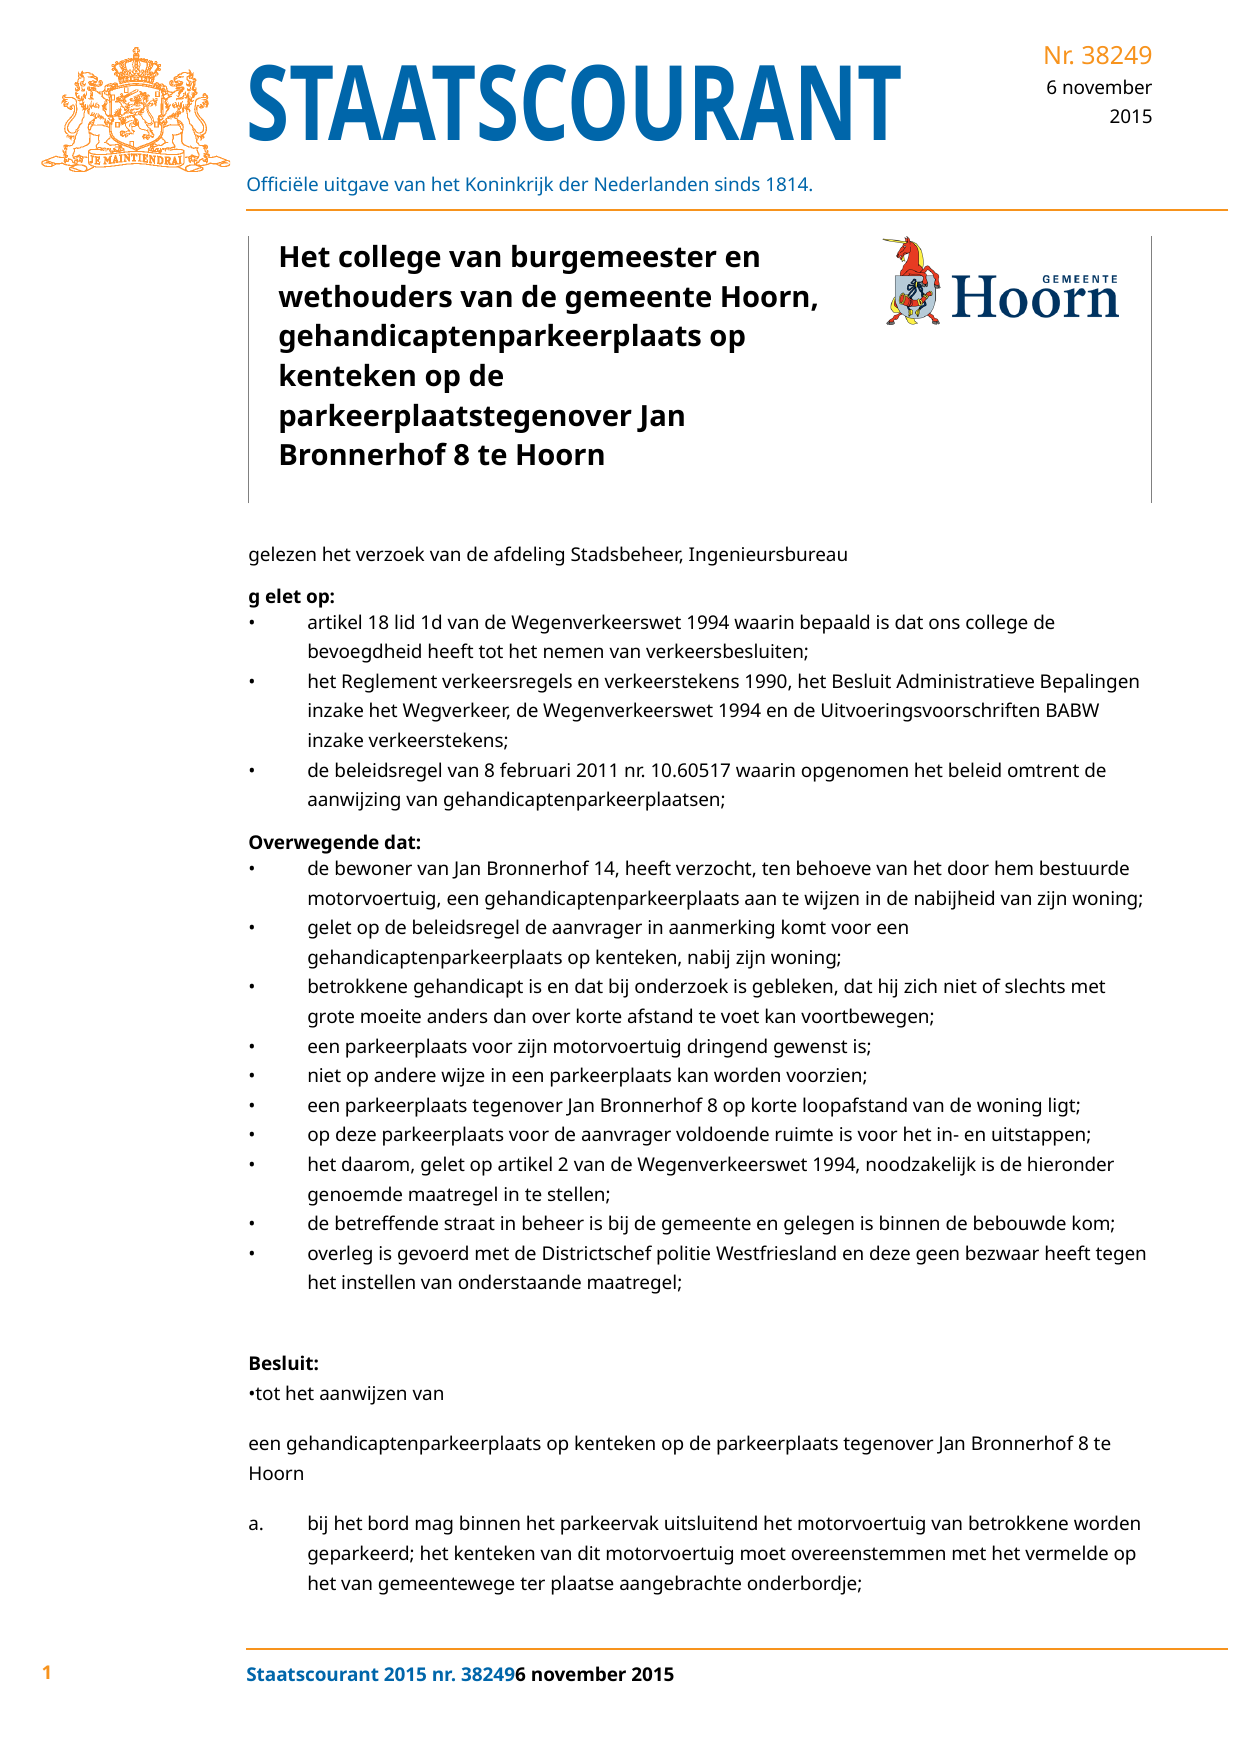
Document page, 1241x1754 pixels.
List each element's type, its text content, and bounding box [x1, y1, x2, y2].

list een parkeerplaats tegenover Jan Bronnerhof 8 op korte loopafstand van de woning ligt; [248, 1092, 1152, 1118]
list op deze parkeerplaats voor de aanvrager voldoende ruimte is voor het in- en uitstappen; [248, 1122, 1152, 1147]
list het daarom, gelet op artikel 2 van de Wegenverkeerswet 1994, noodzakelijk is de hieronder genoemde maatregel in te stellen; [248, 1151, 1152, 1206]
list gelet op de beleidsregel de aanvrager in aanmerking komt voor een gehandicaptenparkeerplaats op kenteken, nabij zijn woning; [248, 914, 1152, 970]
text gelezen het verzoek van de afdeling Stadsbeheer, Ingenieursbureau [248, 541, 1152, 567]
picture [41, 47, 231, 172]
list de betreffende straat in beheer is bij de gemeente en gelegen is binnen de bebouwde kom; [248, 1210, 1152, 1236]
text Overwegende dat: [248, 829, 1152, 855]
list het Reglement verkeersregels en verkeerstekens 1990, het Besluit Administratieve Bepalingen inzake het Wegverkeer, de Wegenverkeerswet 1994 en de Uitvoeringsvoorschriften BABW inzake verkeerstekens; [248, 668, 1152, 753]
picture [882, 236, 1119, 325]
list niet op andere wijze in een parkeerplaats kan worden voorzien; [248, 1062, 1152, 1088]
list betrokkene gehandicapt is en dat bij onderzoek is gebleken, dat hij zich niet of slechts met grote moeite anders dan over korte afstand te voet kan voortbewegen; [248, 974, 1152, 1029]
table_header Het college van burgemeester en wethouders van de gemeente Hoorn, gehandicaptenparkeerplaats op kenteken op de parkeerplaatstegenover Jan Bronnerhof 8 te Hoorn [249, 236, 850, 503]
list overleg is gevoerd met de Districtschef politie Westfriesland en deze geen bezwaar heeft tegen het instellen van onderstaande maatregel; [248, 1240, 1152, 1295]
table_header [850, 236, 1151, 503]
text g elet op: [248, 583, 1152, 609]
text Besluit: [248, 1351, 1152, 1376]
list een parkeerplaats voor zijn motorvoertuig dringend gewenst is; [248, 1033, 1152, 1058]
list de beleidsregel van 8 februari 2011 nr. 10.60517 waarin opgenomen het beleid omtrent de aanwijzing van gehandicaptenparkeerplaatsen; [248, 757, 1152, 812]
list artikel 18 lid 1d van de Wegenverkeerswet 1994 waarin bepaald is dat ons college de bevoegdheid heeft tot het nemen van verkeersbesluiten; [248, 609, 1152, 664]
list bij het bord mag binnen het parkeervak uitsluitend het motorvoertuig van betrokkene worden geparkeerd; het kenteken van dit motorvoertuig moet overeenstemmen met het vermelde op het van gemeentewege ter plaatse aangebrachte onderbordje; [248, 1511, 1152, 1595]
text een gehandicaptenparkeerplaats op kenteken op de parkeerplaats tegenover Jan Bronnerhof 8 te Hoorn [248, 1431, 1152, 1486]
text •tot het aanwijzen van [248, 1380, 1152, 1406]
list de bewoner van Jan Bronnerhof 14, heeft verzocht, ten behoeve van het door hem bestuurde motorvoertuig, een gehandicaptenparkeerplaats aan te wijzen in de nabijheid van zijn woning; [248, 855, 1152, 911]
